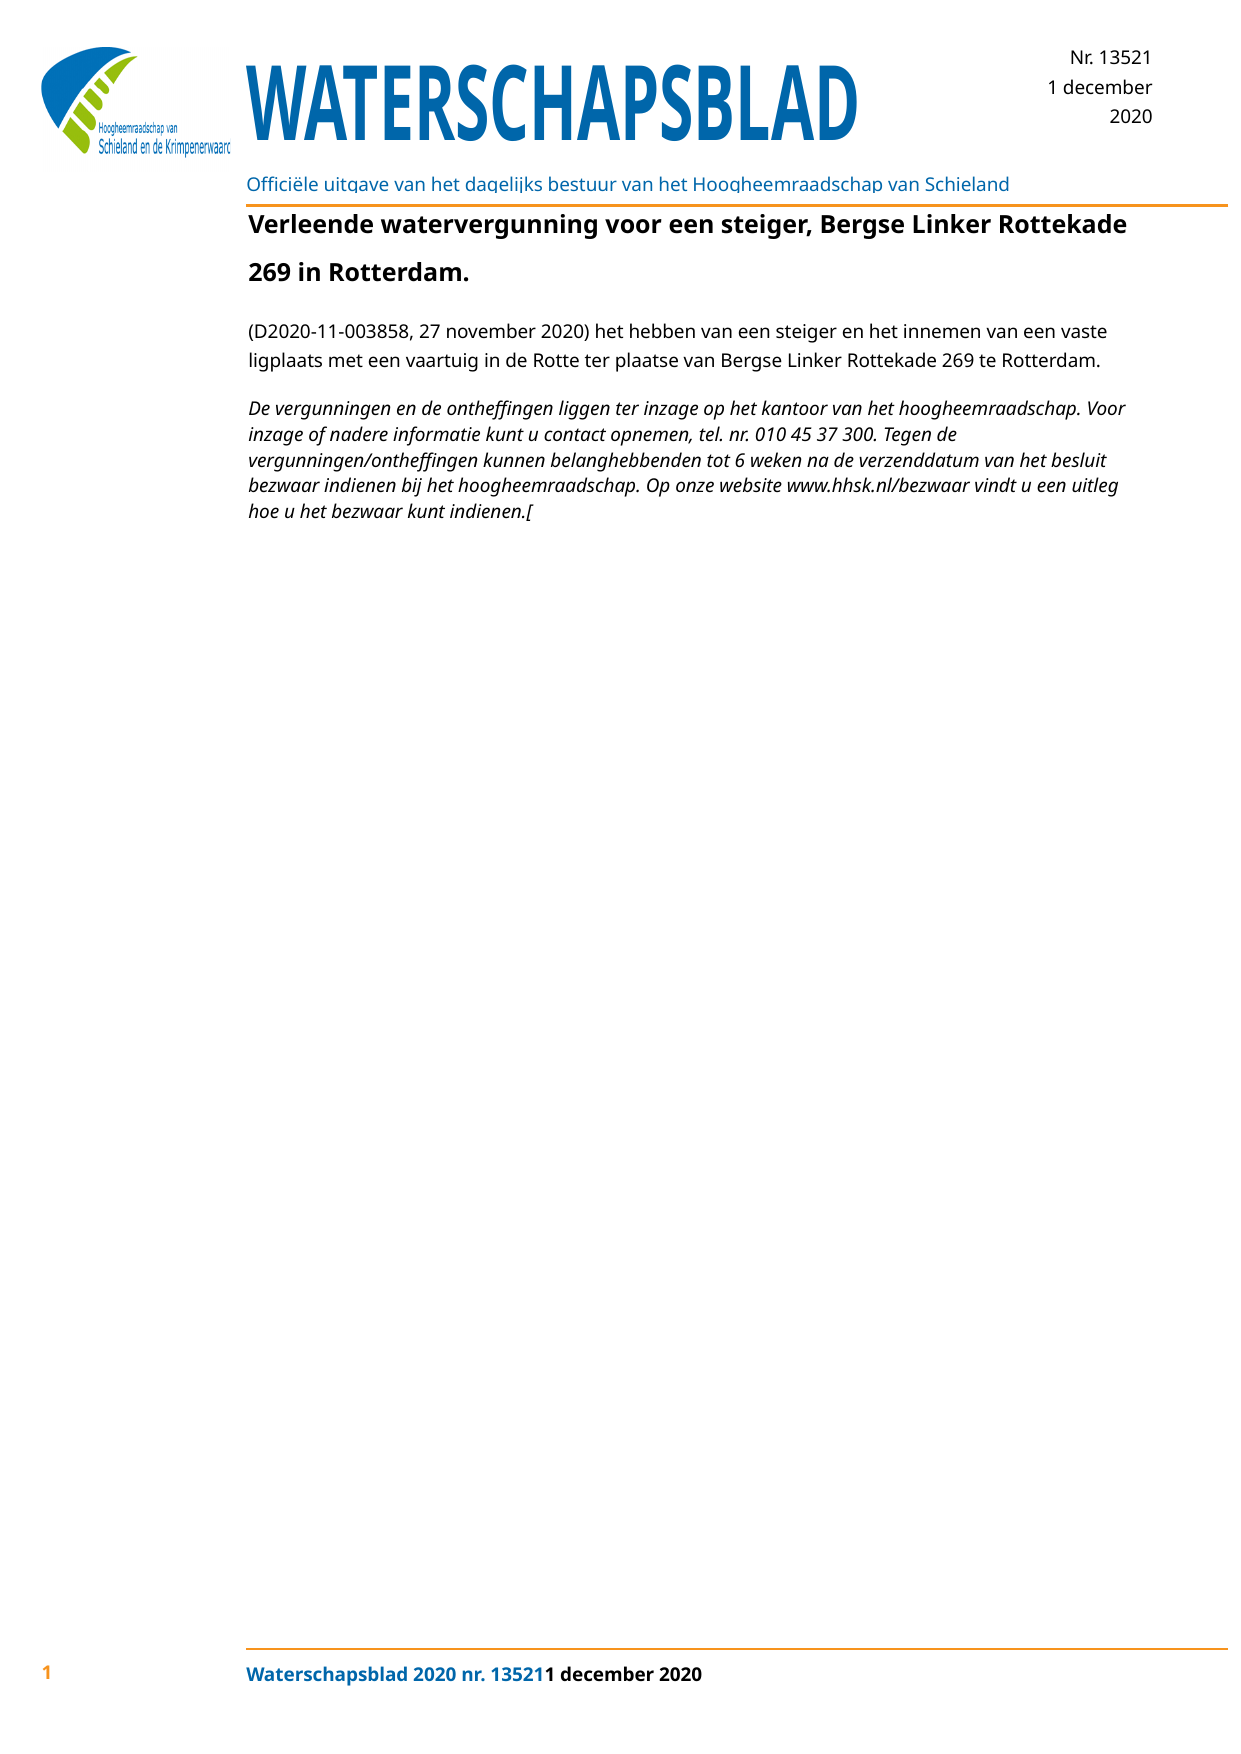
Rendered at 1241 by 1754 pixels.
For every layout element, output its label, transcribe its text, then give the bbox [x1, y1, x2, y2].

text Verleende watervergunning voor een steiger, Bergse Linker Rottekade 269 in Rotterdam. [248, 207, 1152, 288]
text De vergunningen en de ontheffingen liggen ter inzage op het kantoor van het hoogheemraadschap. Voor inzage of nadere informatie kunt u contact opnemen, tel. nr. 010 45 37 300. Tegen de vergunningen/ontheffingen kunnen belanghebbenden tot 6 weken na de verzenddatum van het besluit bezwaar indienen bij het hoogheemraadschap. Op onze website www.hhsk.nl/bezwaar vindt u een uitleg hoe u het bezwaar kunt indienen.[ [248, 395, 1152, 524]
text (D2020-11-003858, 27 november 2020) het hebben van een steiger en het innemen van een vaste ligplaats met een vaartuig in de Rotte ter plaatse van Bergse Linker Rottekade 269 te Rotterdam. [248, 318, 1152, 373]
picture [41, 47, 231, 172]
